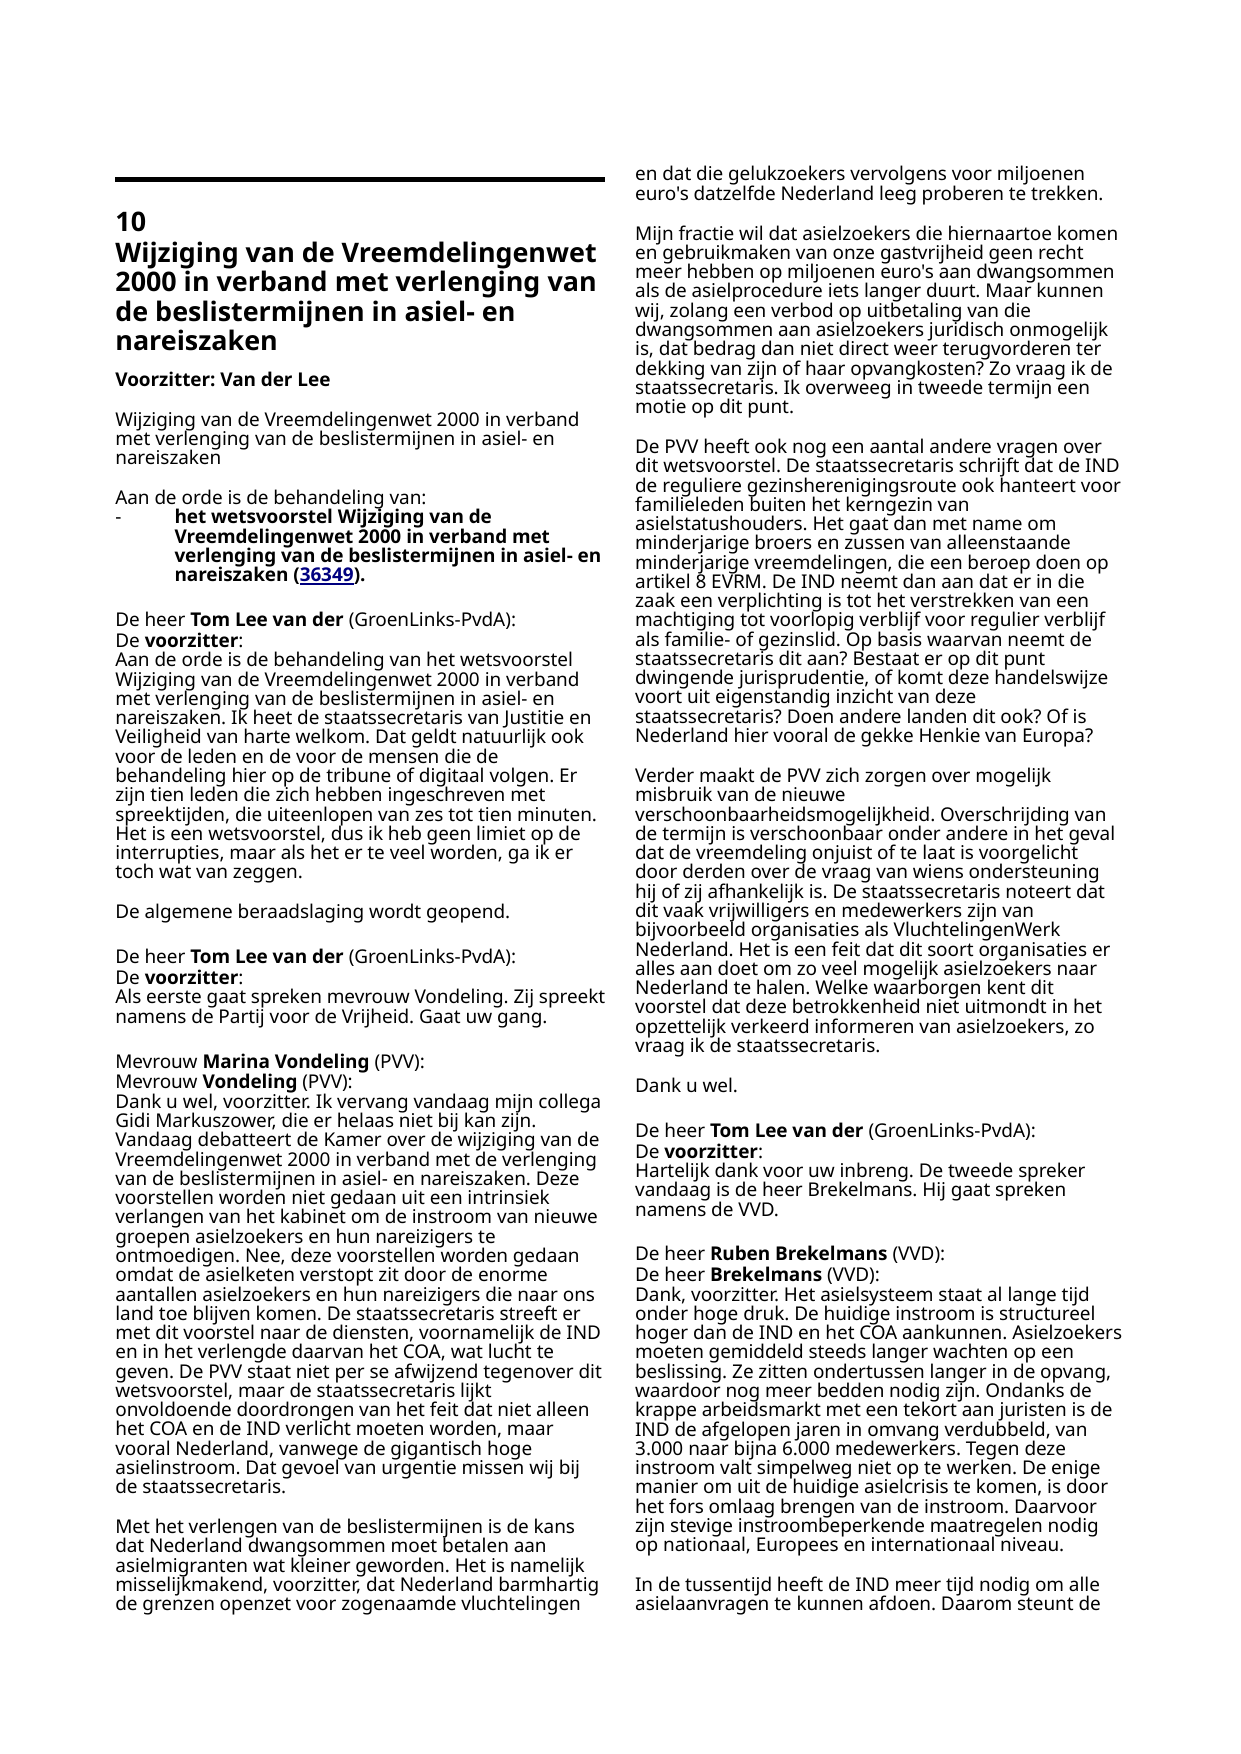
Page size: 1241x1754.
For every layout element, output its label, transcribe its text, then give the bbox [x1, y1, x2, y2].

text Dank, voorzitter. Het asielsysteem staat al lange tijd onder hoge druk. De huidige instroom is structureel hoger dan de IND en het COA aankunnen. Asielzoekers moeten gemiddeld steeds langer wachten op een beslissing. Ze zitten ondertussen langer in de opvang, waardoor nog meer bedden nodig zijn. Ondanks de krappe arbeidsmarkt met een tekort aan juristen is de IND de afgelopen jaren in omvang verdubbeld, van 3.000 naar bijna 6.000 medewerkers. Tegen deze instroom valt simpelweg niet op te werken. De enige manier om uit de huidige asielcrisis te komen, is door het fors omlaag brengen van de instroom. Daarvoor zijn stevige instroombeperkende maatregelen nodig op nationaal, Europees en internationaal niveau. [635, 1286, 1125, 1555]
text In de tussentijd heeft de IND meer tijd nodig om alle asielaanvragen te kunnen afdoen. Daarom steunt de [635, 1576, 1125, 1615]
text Aan de orde is de behandeling van: [115, 489, 605, 508]
text Wijziging van de Vreemdelingenwet 2000 in verband met verlenging van de beslistermijnen in asiel- en nareiszaken [115, 411, 605, 468]
text Als eerste gaat spreken mevrouw Vondeling. Zij spreekt namens de Partij voor de Vrijheid. Gaat uw gang. [115, 988, 605, 1027]
text De heer Tom Lee van der (GroenLinks-PvdA): [115, 606, 605, 632]
text Verder maakt de PVV zich zorgen over mogelijk misbruik van de nieuwe verschoonbaarheidsmogelijkheid. Overschrijding van de termijn is verschoonbaar onder andere in het geval dat de vreemdeling onjuist of te laat is voorgelicht door derden over de vraag van wiens ondersteuning hij of zij afhankelijk is. De staatssecretaris noteert dat dit vaak vrijwilligers en medewerkers zijn van bijvoorbeeld organisaties als VluchtelingenWerk Nederland. Het is een feit dat dit soort organisaties er alles aan doet om zo veel mogelijk asielzoekers naar Nederland te halen. Welke waarborgen kent dit voorstel dat deze betrokkenheid niet uitmondt in het opzettelijk verkeerd informeren van asielzoekers, zo vraag ik de staatssecretaris. [635, 767, 1125, 1056]
text Hartelijk dank voor uw inbreng. De tweede spreker vandaag is de heer Brekelmans. Hij gaat spreken namens de VVD. [635, 1162, 1125, 1220]
text Met het verlengen van de beslistermijnen is de kans dat Nederland dwangsommen moet betalen aan asielmigranten wat kleiner geworden. Het is namelijk misselijkmakend, voorzitter, dat Nederland barmhartig de grenzen openzet voor zogenaamde vluchtelingen [115, 1518, 605, 1614]
text Mevrouw Marina Vondeling (PVV): [115, 1048, 605, 1073]
text Wijziging van de Vreemdelingenwet 2000 in verband met verlenging van de beslistermijnen in asiel- en nareiszaken [115, 239, 605, 371]
text Dank u wel. [635, 1077, 1125, 1096]
text De voorzitter: [635, 1143, 1125, 1162]
text De PVV heeft ook nog een aantal andere vragen over dit wetsvoorstel. De staatssecretaris schrijft dat de IND de reguliere gezinsherenigingsroute ook hanteert voor familieleden buiten het kerngezin van asielstatushouders. Het gaat dan met name om minderjarige broers en zussen van alleenstaande minderjarige vreemdelingen, die een beroep doen op artikel 8 EVRM. De IND neemt dan aan dat er in die zaak een verplichting is tot het verstrekken van een machtiging tot voorlopig verblijf voor regulier verblijf als familie- of gezinslid. Op basis waarvan neemt de staatssecretaris dit aan? Bestaat er op dit punt dwingende jurisprudentie, of komt deze handelswijze voort uit eigenstandig inzicht van deze staatssecretaris? Doen andere landen dit ook? Of is Nederland hier vooral de gekke Henkie van Europa? [635, 438, 1125, 746]
text Dank u wel, voorzitter. Ik vervang vandaag mijn collega Gidi Markuszower, die er helaas niet bij kan zijn. Vandaag debatteert de Kamer over de wijziging van de Vreemdelingenwet 2000 in verband met de verlenging van de beslistermijnen in asiel- en nareiszaken. Deze voorstellen worden niet gedaan uit een intrinsiek verlangen van het kabinet om de instroom van nieuwe groepen asielzoekers en hun nareizigers te ontmoedigen. Nee, deze voorstellen worden gedaan omdat de asielketen verstopt zit door de enorme aantallen asielzoekers en hun nareizigers die naar ons land toe blijven komen. De staatssecretaris streeft er met dit voorstel naar de diensten, voornamelijk de IND en in het verlengde daarvan het COA, wat lucht te geven. De PVV staat niet per se afwijzend tegenover dit wetsvoorstel, maar de staatssecretaris lijkt onvoldoende doordrongen van het feit dat niet alleen het COA en de IND verlicht moeten worden, maar vooral Nederland, vanwege de gigantisch hoge asielinstroom. Dat gevoel van urgentie missen wij bij de staatssecretaris. [115, 1093, 605, 1497]
text De heer Tom Lee van der (GroenLinks-PvdA): [115, 943, 605, 969]
text De heer Brekelmans (VVD): [635, 1266, 1125, 1286]
text De algemene beraadslaging wordt geopend. [115, 903, 605, 923]
text Aan de orde is de behandeling van het wetsvoorstel Wijziging van de Vreemdelingenwet 2000 in verband met verlenging van de beslistermijnen in asiel- en nareiszaken. Ik heet de staatssecretaris van Justitie en Veiligheid van harte welkom. Dat geldt natuurlijk ook voor de leden en de voor de mensen die de behandeling hier op de tribune of digitaal volgen. Er zijn tien leden die zich hebben ingeschreven met spreektijden, die uiteenlopen van zes tot tien minuten. Het is een wetsvoorstel, dus ik heb geen limiet op de interrupties, maar als het er te veel worden, ga ik er toch wat van zeggen. [115, 651, 605, 883]
text 10 [115, 203, 605, 239]
text Voorzitter: Van der Lee [115, 371, 605, 390]
text Mevrouw Vondeling (PVV): [115, 1073, 605, 1093]
list het wetsvoorstel Wijziging van de Vreemdelingenwet 2000 in verband met verlenging van de beslistermijnen in asiel- en nareiszaken (36349). [115, 508, 605, 586]
text Mijn fractie wil dat asielzoekers die hiernaartoe komen en gebruikmaken van onze gastvrijheid geen recht meer hebben op miljoenen euro's aan dwangsommen als de asielprocedure iets langer duurt. Maar kunnen wij, zolang een verbod op uitbetaling van die dwangsommen aan asielzoekers juridisch onmogelijk is, dat bedrag dan niet direct weer terugvorderen ter dekking van zijn of haar opvangkosten? Zo vraag ik de staatssecretaris. Ik overweeg in tweede termijn een motie op dit punt. [635, 224, 1125, 417]
text De voorzitter: [115, 969, 605, 988]
text De heer Tom Lee van der (GroenLinks-PvdA): [635, 1117, 1125, 1143]
text De voorzitter: [115, 632, 605, 651]
text De heer Ruben Brekelmans (VVD): [635, 1241, 1125, 1266]
text en dat die gelukzoekers vervolgens voor miljoenen euro's datzelfde Nederland leeg proberen te trekken. [635, 165, 1125, 204]
